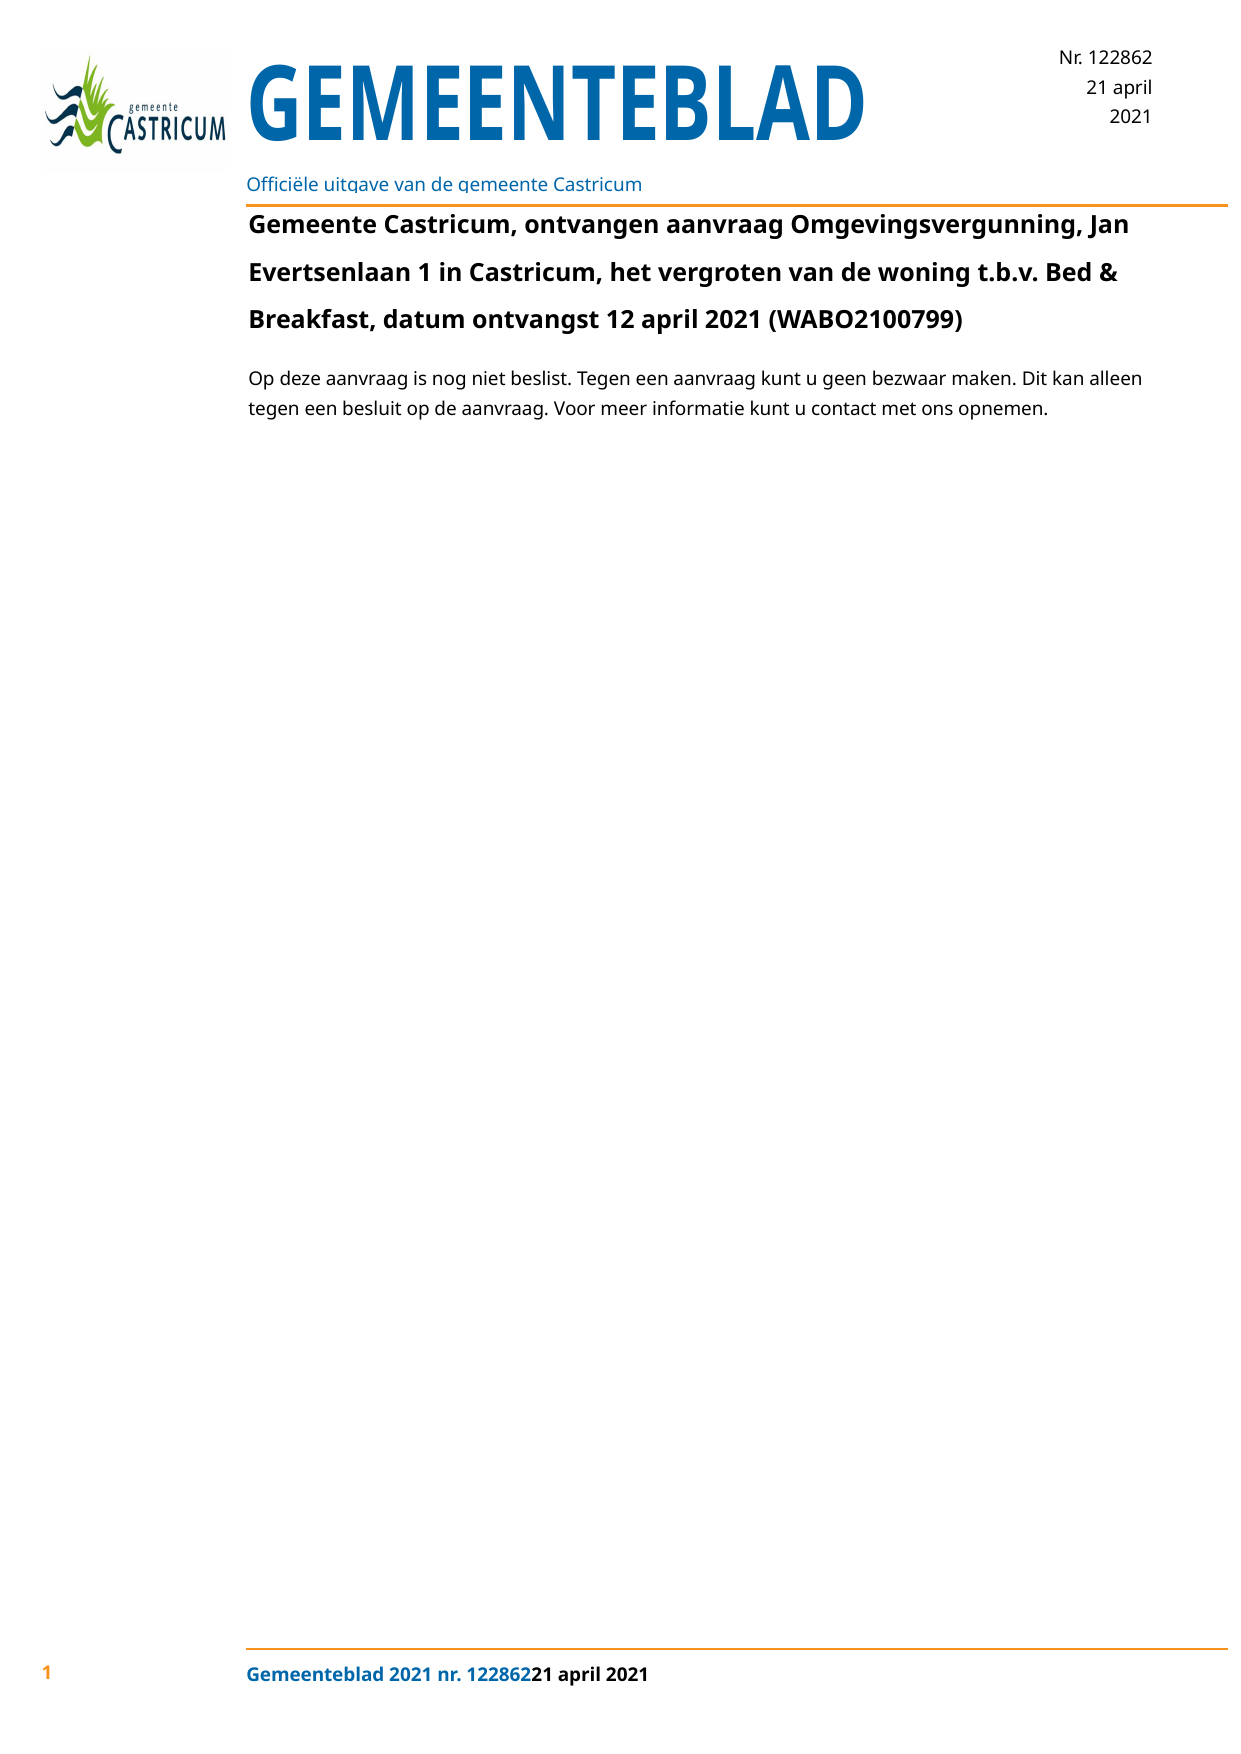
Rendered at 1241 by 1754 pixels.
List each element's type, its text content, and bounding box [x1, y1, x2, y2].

text Gemeente Castricum, ontvangen aanvraag Omgevingsvergunning, Jan Evertsenlaan 1 in Castricum, het vergroten van de woning t.b.v. Bed & Breakfast, datum ontvangst 12 april 2021 (WABO2100799) [248, 207, 1152, 336]
text Op deze aanvraag is nog niet beslist. Tegen een aanvraag kunt u geen bezwaar maken. Dit kan alleen tegen een besluit op de aanvraag. Voor meer informatie kunt u contact met ons opnemen. [248, 366, 1152, 421]
picture [41, 47, 231, 172]
